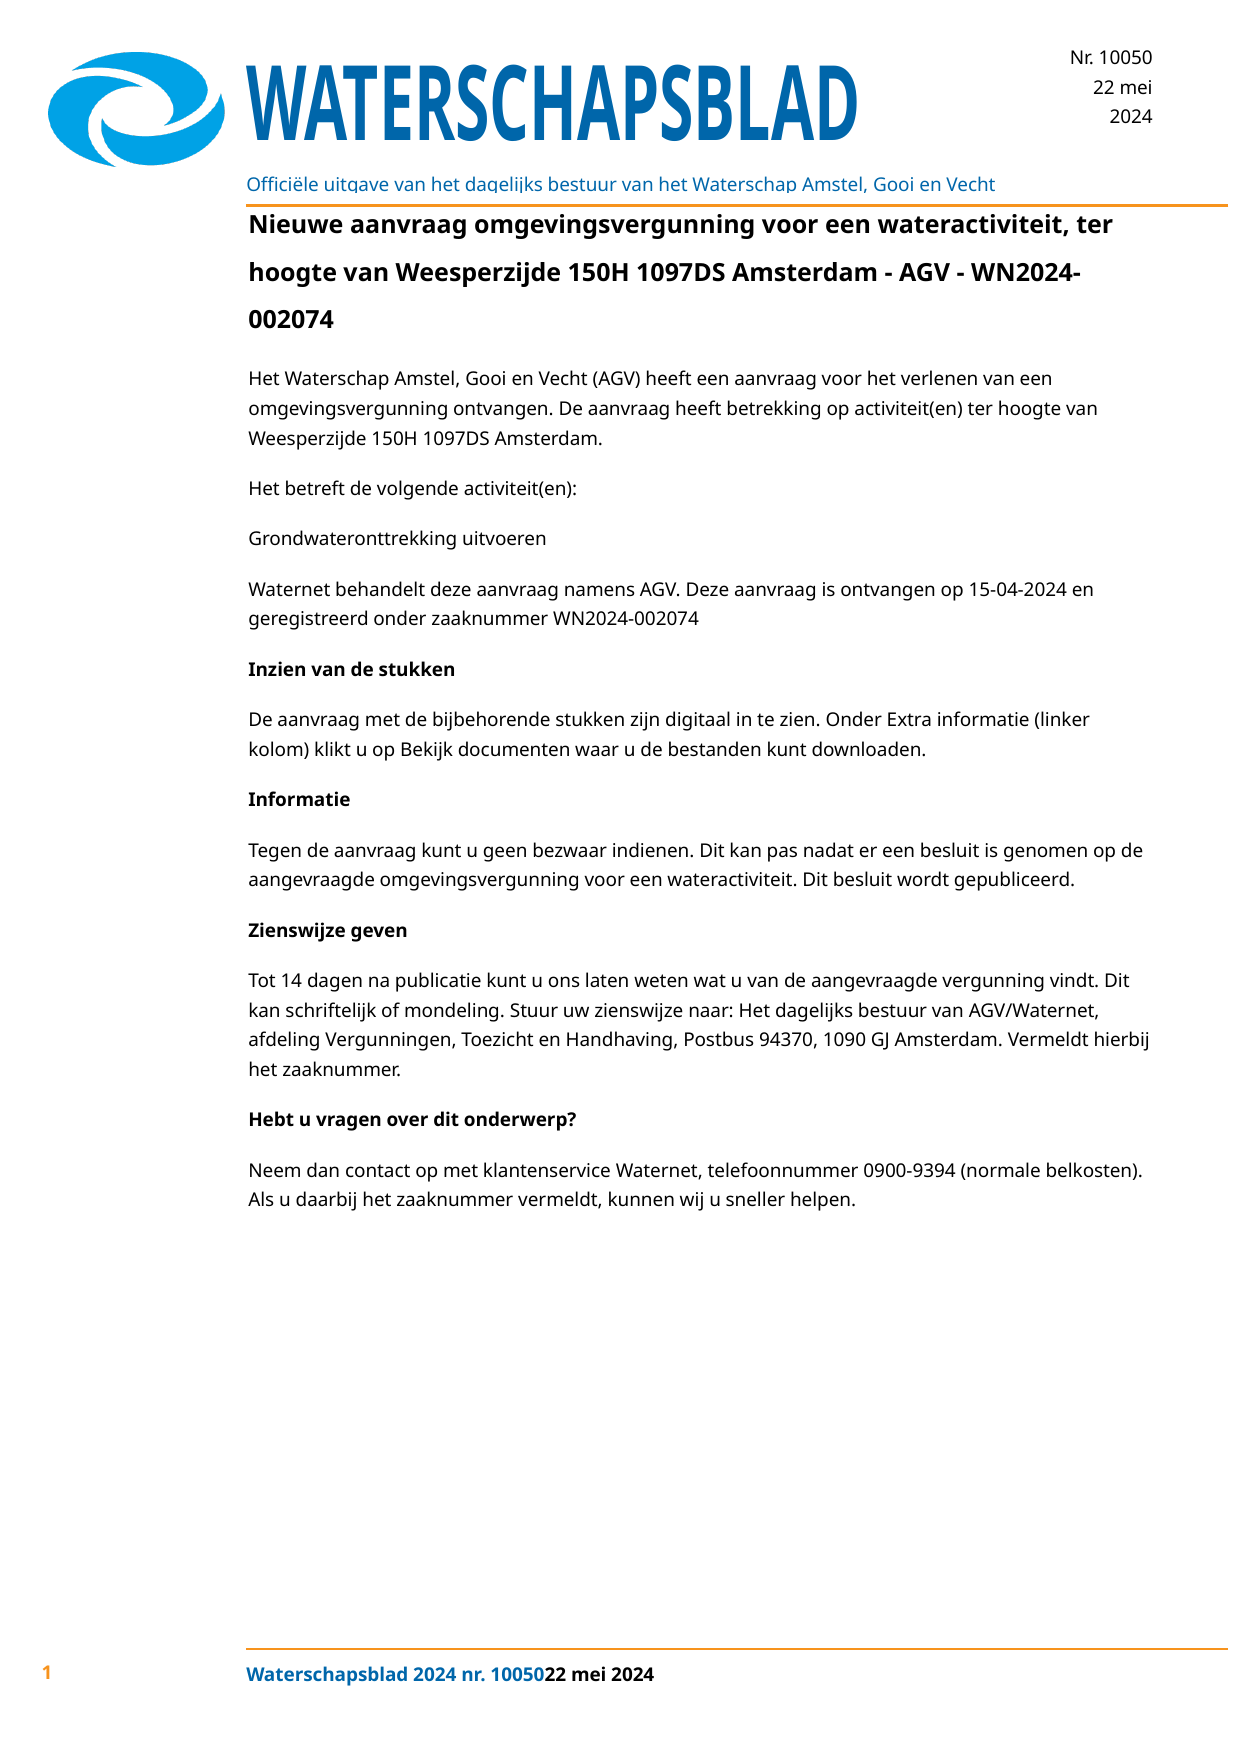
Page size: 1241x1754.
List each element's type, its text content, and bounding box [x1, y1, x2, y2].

text Het betreft de volgende activiteit(en): [248, 475, 1152, 501]
text Hebt u vragen over dit onderwerp? [248, 1106, 1152, 1132]
text Informatie [248, 786, 1152, 812]
text Nieuwe aanvraag omgevingsvergunning voor een wateractiviteit, ter hoogte van Weesperzijde 150H 1097DS Amsterdam - AGV - WN2024-002074 [248, 207, 1152, 336]
text Tegen de aanvraag kunt u geen bezwaar indienen. Dit kan pas nadat er een besluit is genomen op de aangevraagde omgevingsvergunning voor een wateractiviteit. Dit besluit wordt gepubliceerd. [248, 837, 1152, 892]
text Het Waterschap Amstel, Gooi en Vecht (AGV) heeft een aanvraag voor het verlenen van een omgevingsvergunning ontvangen. De aanvraag heeft betrekking op activiteit(en) ter hoogte van Weesperzijde 150H 1097DS Amsterdam. [248, 366, 1152, 450]
text Tot 14 dagen na publicatie kunt u ons laten weten wat u van de aangevraagde vergunning vindt. Dit kan schriftelijk of mondeling. Stuur uw zienswijze naar: Het dagelijks bestuur van AGV/Waternet, afdeling Vergunningen, Toezicht en Handhaving, Postbus 94370, 1090 GJ Amsterdam. Vermeldt hierbij het zaaknummer. [248, 967, 1152, 1082]
text Inzien van de stukken [248, 656, 1152, 682]
text Zienswijze geven [248, 917, 1152, 942]
text Waternet behandelt deze aanvraag namens AGV. Deze aanvraag is ontvangen op 15-04-2024 en geregistreerd onder zaaknummer WN2024-002074 [248, 576, 1152, 631]
text Grondwateronttrekking uitvoeren [248, 526, 1152, 551]
text De aanvraag met de bijbehorende stukken zijn digitaal in te zien. Onder Extra informatie (linker kolom) klikt u op Bekijk documenten waar u de bestanden kunt downloaden. [248, 706, 1152, 762]
text Neem dan contact op met klantenservice Waternet, telefoonnummer 0900-9394 (normale belkosten). Als u daarbij het zaaknummer vermeldt, kunnen wij u sneller helpen. [248, 1157, 1152, 1212]
picture [41, 47, 231, 172]
